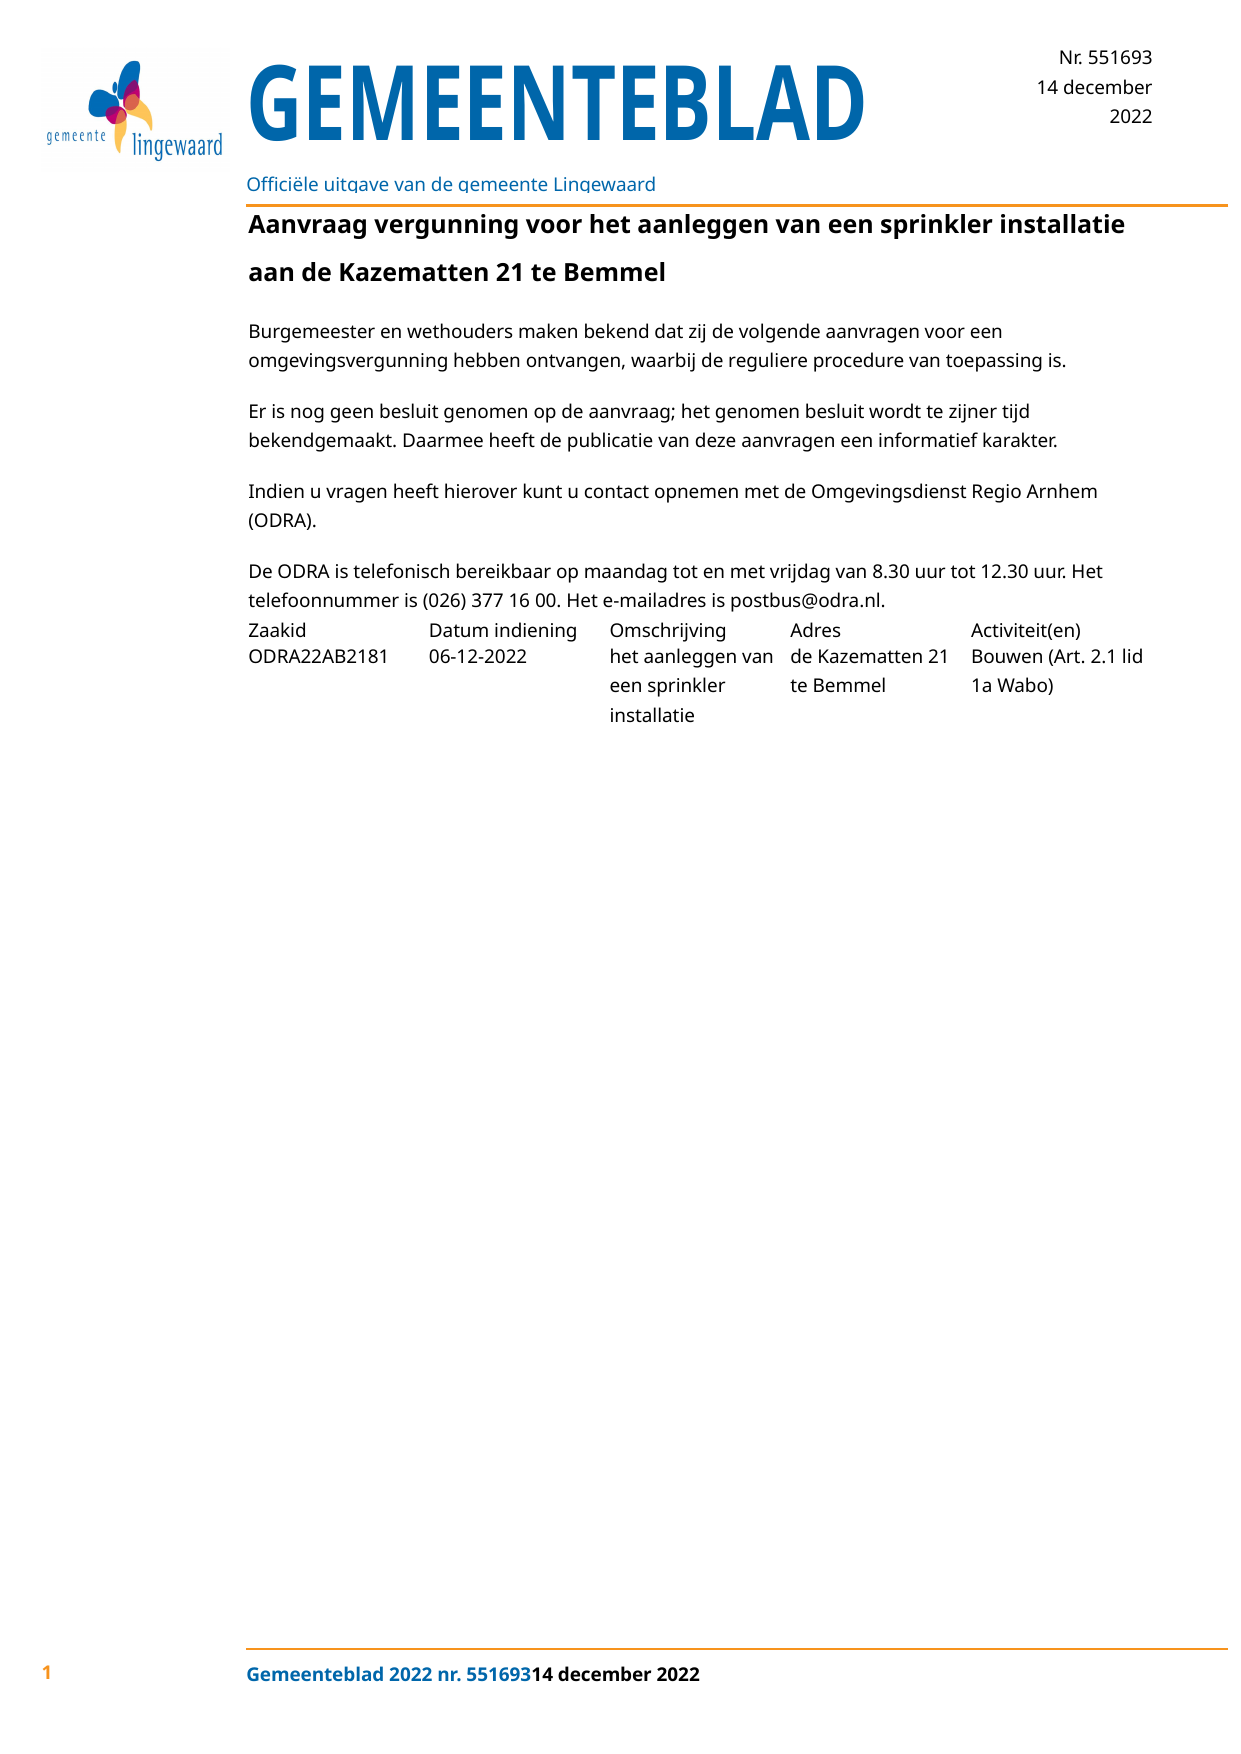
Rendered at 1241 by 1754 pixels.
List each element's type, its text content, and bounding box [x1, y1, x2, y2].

table_header Zaakid [248, 617, 429, 643]
table_cell ODRA22AB2181 [248, 643, 429, 728]
table_header Omschrijving [609, 617, 790, 643]
text De ODRA is telefonisch bereikbaar op maandag tot en met vrijdag van 8.30 uur tot 12.30 uur. Het telefoonnummer is (026) 377 16 00. Het e-mailadres is postbus@odra.nl. [248, 558, 1152, 613]
table_cell 06-12-2022 [429, 643, 609, 728]
text Indien u vragen heeft hierover kunt u contact opnemen met de Omgevingsdienst Regio Arnhem (ODRA). [248, 478, 1152, 533]
table_cell de Kazematten 21 te Bemmel [790, 643, 971, 728]
table_cell Bouwen (Art. 2.1 lid 1a Wabo) [971, 643, 1152, 728]
table_header Activiteit(en) [971, 617, 1152, 643]
text Aanvraag vergunning voor het aanleggen van een sprinkler installatie aan de Kazematten 21 te Bemmel [248, 207, 1152, 288]
picture [41, 47, 231, 172]
table_header Datum indiening [429, 617, 609, 643]
table_cell het aanleggen van een sprinkler installatie [609, 643, 790, 728]
text Er is nog geen besluit genomen op de aanvraag; het genomen besluit wordt te zijner tijd bekendgemaakt. Daarmee heeft de publicatie van deze aanvragen een informatief karakter. [248, 398, 1152, 453]
text Burgemeester en wethouders maken bekend dat zij de volgende aanvragen voor een omgevingsvergunning hebben ontvangen, waarbij de reguliere procedure van toepassing is. [248, 318, 1152, 373]
table_header Adres [790, 617, 971, 643]
